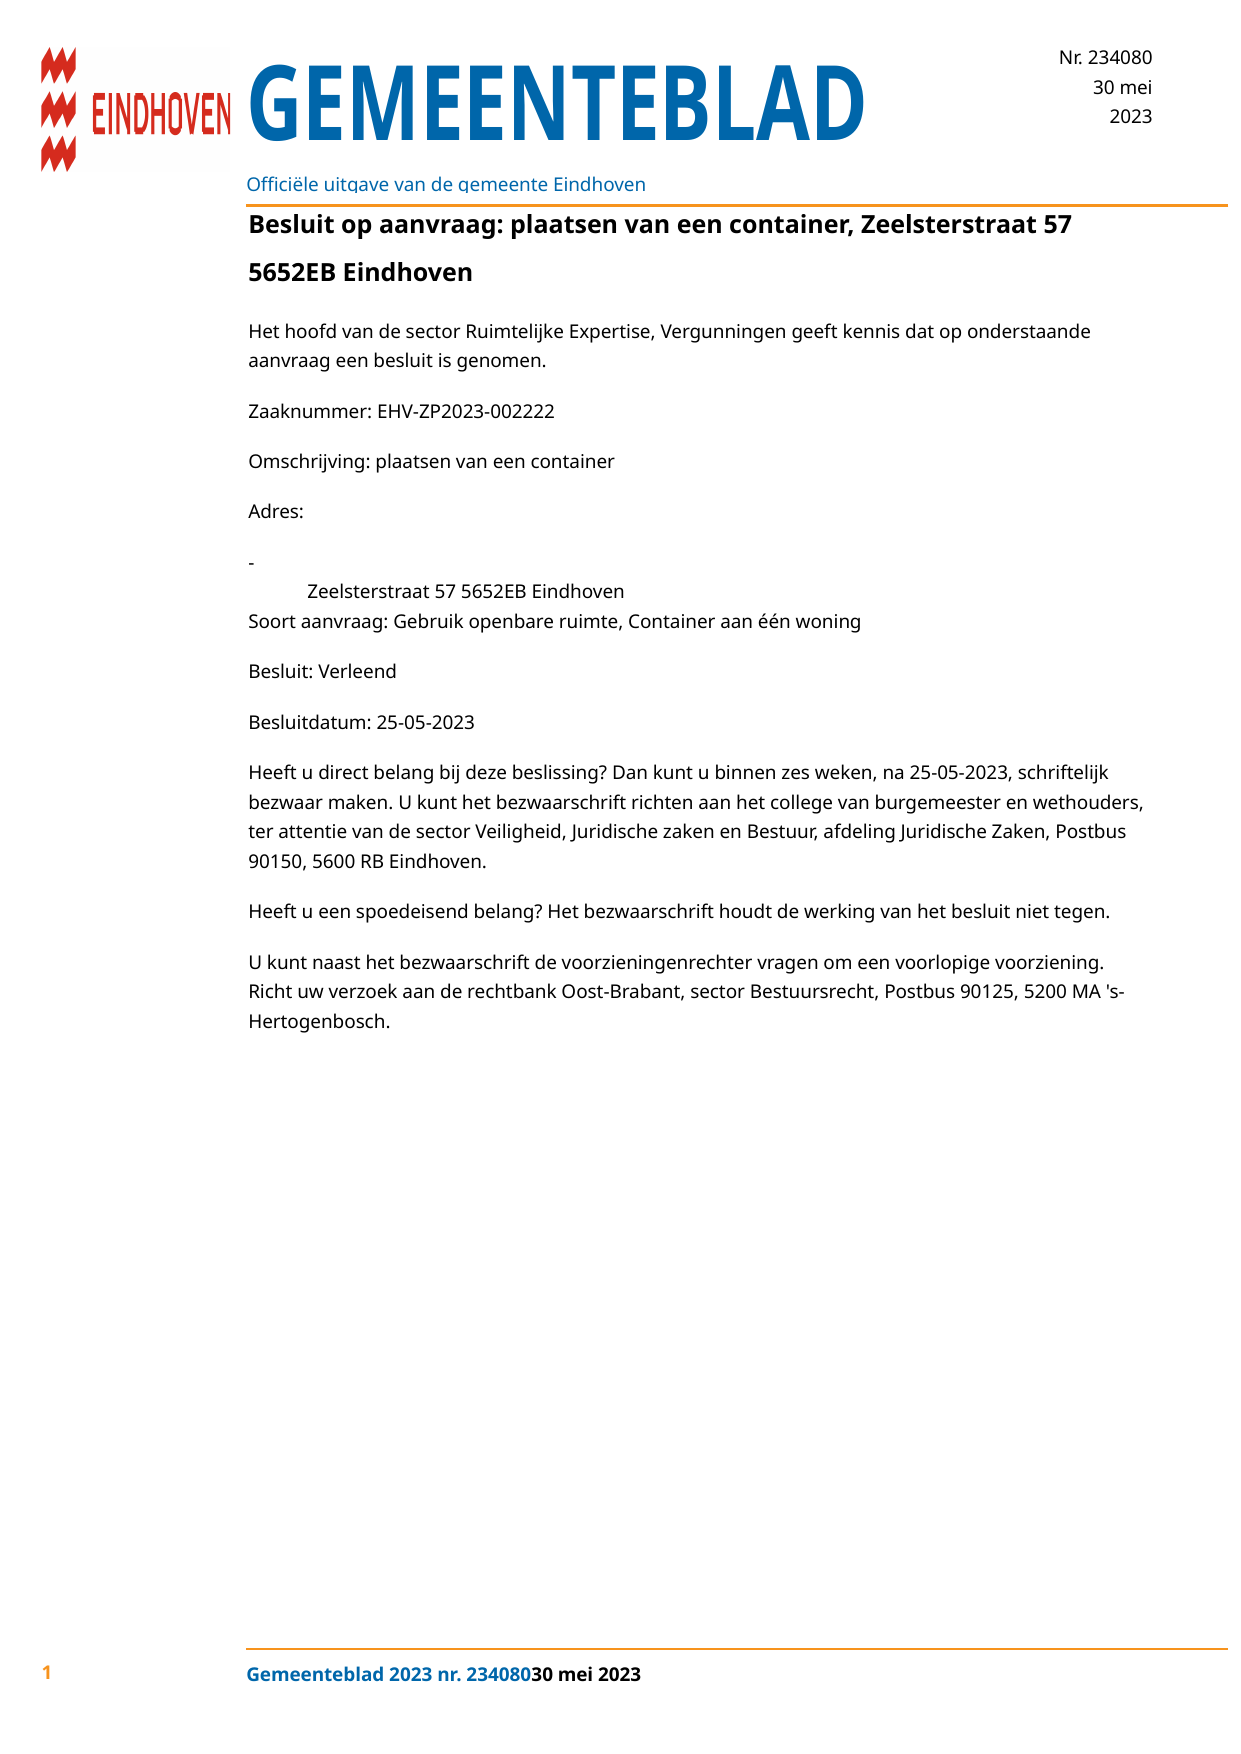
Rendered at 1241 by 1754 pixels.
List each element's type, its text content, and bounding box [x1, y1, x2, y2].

text Zaaknummer: EHV-ZP2023-002222 [248, 398, 1152, 424]
picture [41, 47, 231, 172]
text Besluit op aanvraag: plaatsen van een container, Zeelsterstraat 57 5652EB Eindhoven [248, 207, 1152, 288]
text Heeft u direct belang bij deze beslissing? Dan kunt u binnen zes weken, na 25-05-2023, schriftelijk bezwaar maken. U kunt het bezwaarschrift richten aan het college van burgemeester en wethouders, ter attentie van de sector Veiligheid, Juridische zaken en Bestuur, afdeling Juridische Zaken, Postbus 90150, 5600 RB Eindhoven. [248, 759, 1152, 874]
text Heeft u een spoedeisend belang? Het bezwaarschrift houdt de werking van het besluit niet tegen. [248, 899, 1152, 924]
list Zeelsterstraat 57 5652EB Eindhoven [248, 579, 1152, 604]
text Besluit: Verleend [248, 659, 1152, 684]
text U kunt naast het bezwaarschrift de voorzieningenrechter vragen om een voorlopige voorziening. Richt uw verzoek aan de rechtbank Oost-Brabant, sector Bestuursrecht, Postbus 90125, 5200 MA 's-Hertogenbosch. [248, 949, 1152, 1034]
text Omschrijving: plaatsen van een container [248, 448, 1152, 474]
text Het hoofd van de sector Ruimtelijke Expertise, Vergunningen geeft kennis dat op onderstaande aanvraag een besluit is genomen. [248, 318, 1152, 373]
text Soort aanvraag: Gebruik openbare ruimte, Container aan één woning [248, 608, 1152, 634]
text Besluitdatum: 25-05-2023 [248, 709, 1152, 735]
text Adres: [248, 499, 1152, 524]
